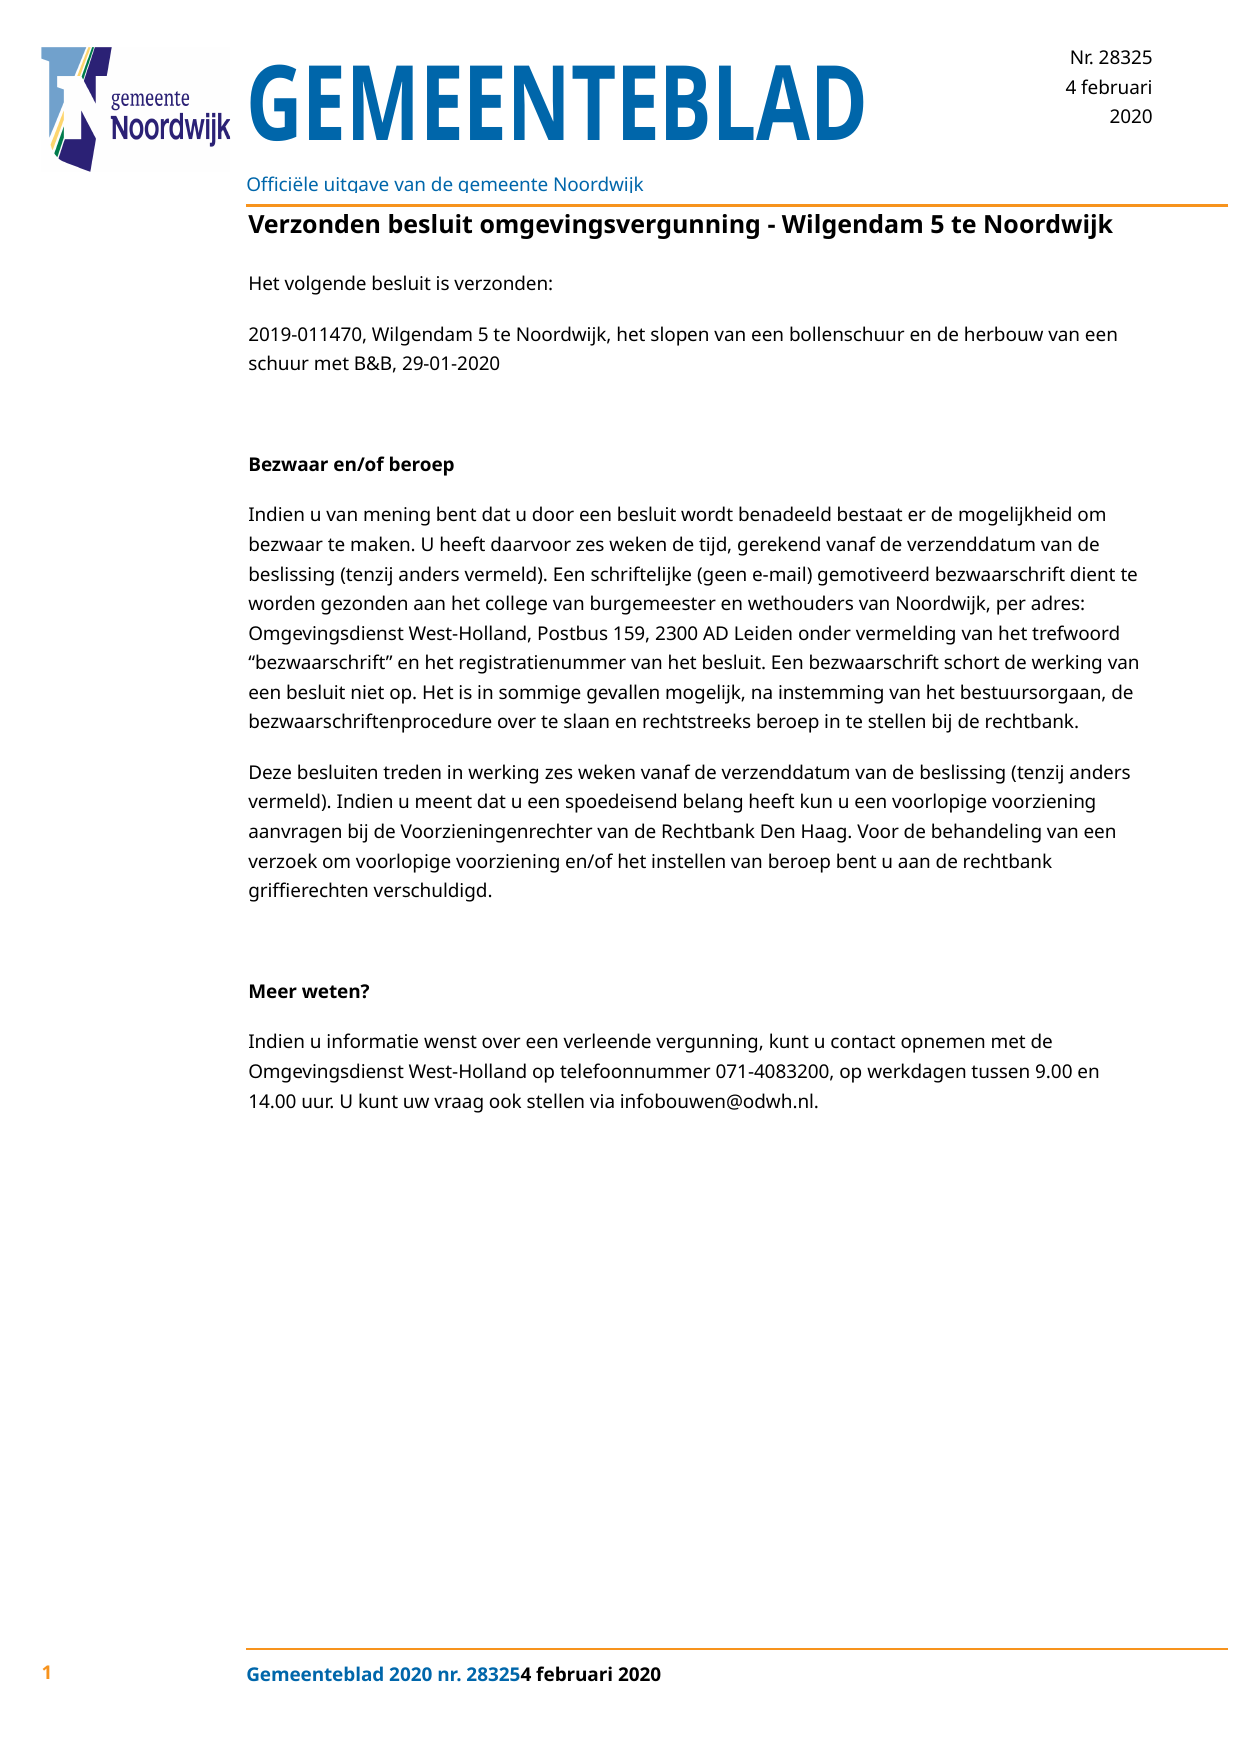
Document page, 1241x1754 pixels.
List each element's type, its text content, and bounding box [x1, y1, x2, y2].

text Verzonden besluit omgevingsvergunning - Wilgendam 5 te Noordwijk [248, 207, 1152, 241]
text Meer weten? [248, 978, 1152, 1004]
picture [41, 47, 231, 172]
text 2019-011470, Wilgendam 5 te Noordwijk, het slopen van een bollenschuur en de herbouw van een schuur met B&B, 29-01-2020 [248, 321, 1152, 376]
text Bezwaar en/of beroep [248, 451, 1152, 477]
text Het volgende besluit is verzonden: [248, 270, 1152, 296]
text Indien u van mening bent dat u door een besluit wordt benadeeld bestaat er de mogelijkheid om bezwaar te maken. U heeft daarvoor zes weken de tijd, gerekend vanaf de verzenddatum van de beslissing (tenzij anders vermeld). Een schriftelijke (geen e-mail) gemotiveerd bezwaarschrift dient te worden gezonden aan het college van burgemeester en wethouders van Noordwijk, per adres: Omgevingsdienst West-Holland, Postbus 159, 2300 AD Leiden onder vermelding van het trefwoord “bezwaarschrift” en het registratienummer van het besluit. Een bezwaarschrift schort de werking van een besluit niet op. Het is in sommige gevallen mogelijk, na instemming van het bestuursorgaan, de bezwaarschriftenprocedure over te slaan en rechtstreeks beroep in te stellen bij de rechtbank. [248, 502, 1152, 734]
text Indien u informatie wenst over een verleende vergunning, kunt u contact opnemen met de Omgevingsdienst West-Holland op telefoonnummer 071-4083200, op werkdagen tussen 9.00 en 14.00 uur. U kunt uw vraag ook stellen via infobouwen@odwh.nl. [248, 1029, 1152, 1113]
text Deze besluiten treden in werking zes weken vanaf de verzenddatum van de beslissing (tenzij anders vermeld). Indien u meent dat u een spoedeisend belang heeft kun u een voorlopige voorziening aanvragen bij de Voorzieningenrechter van de Rechtbank Den Haag. Voor de behandeling van een verzoek om voorlopige voorziening en/of het instellen van beroep bent u aan de rechtbank griffierechten verschuldigd. [248, 759, 1152, 903]
